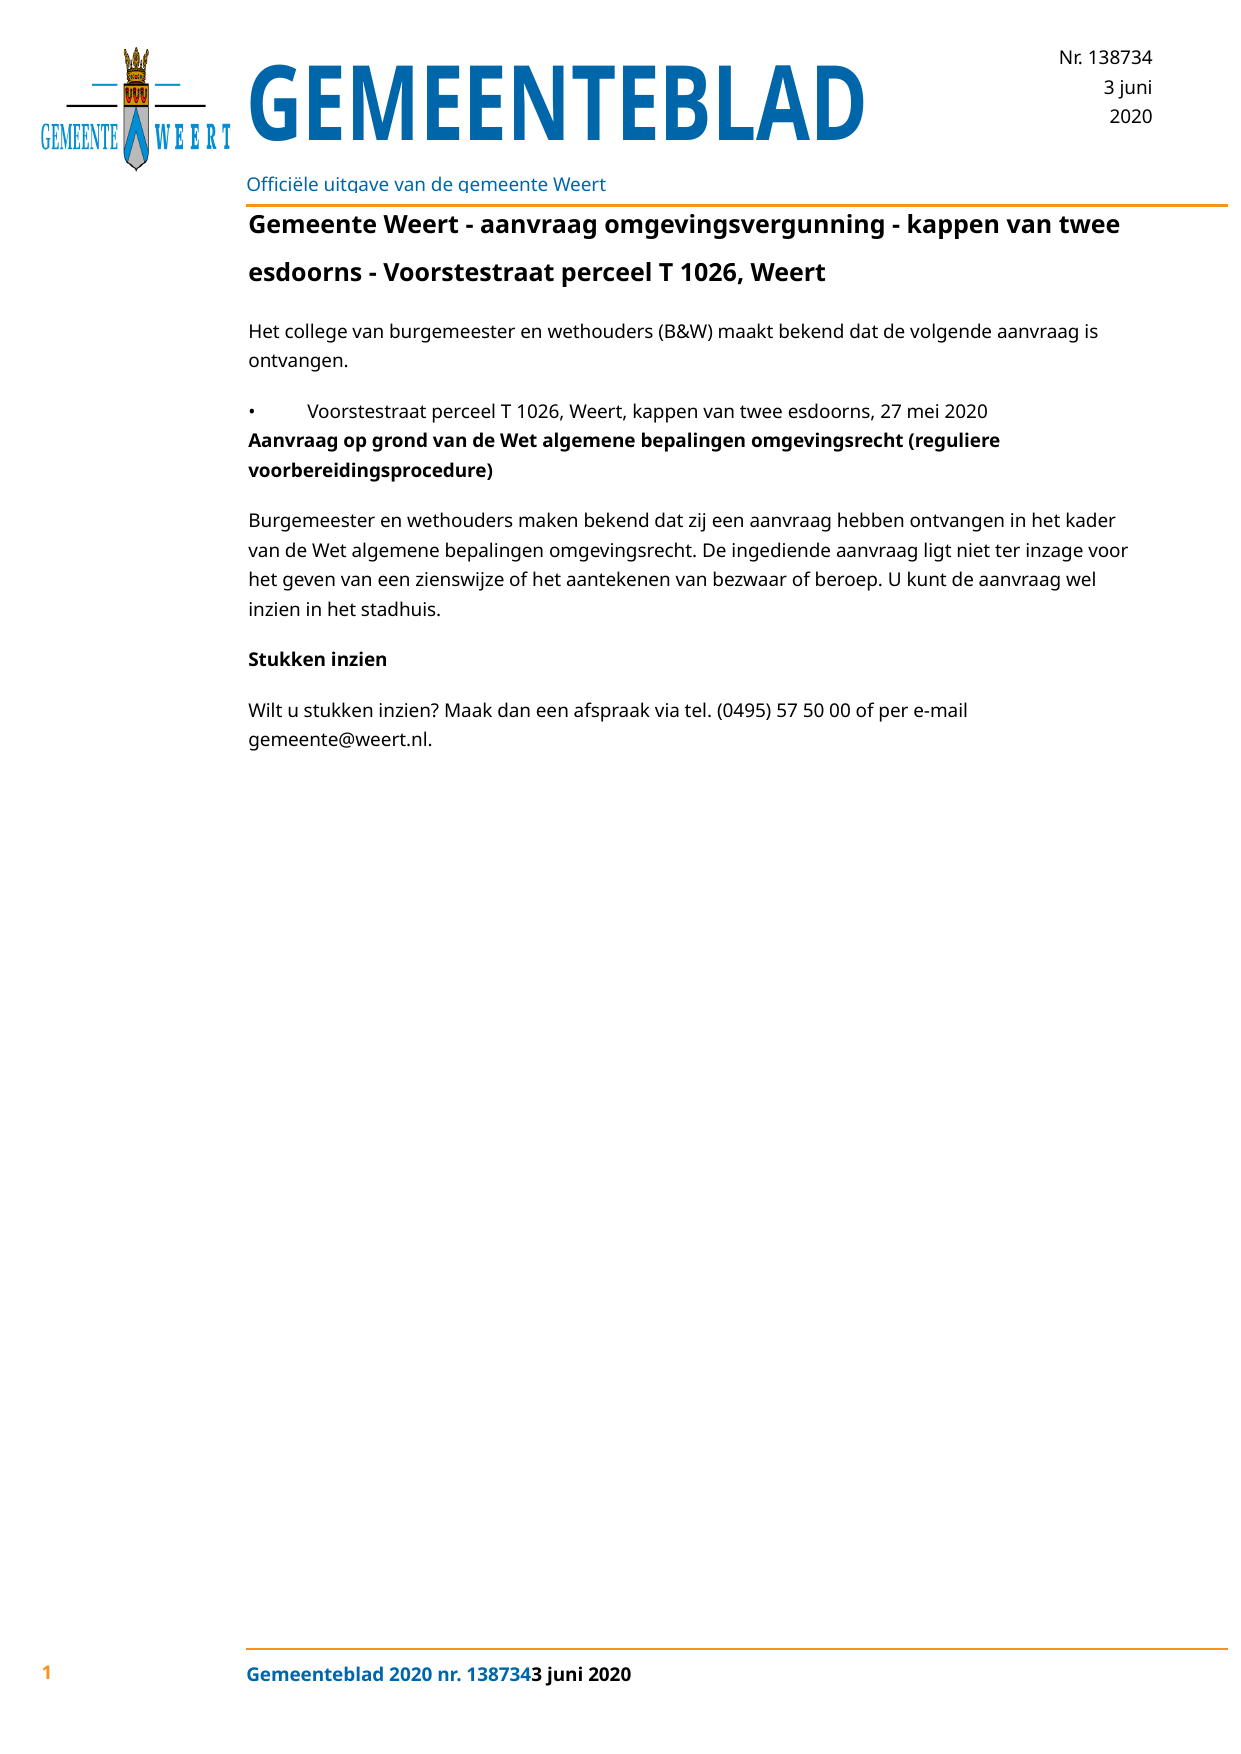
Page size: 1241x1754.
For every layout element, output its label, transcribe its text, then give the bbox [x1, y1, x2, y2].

picture [41, 47, 231, 172]
text Wilt u stukken inzien? Maak dan een afspraak via tel. (0495) 57 50 00 of per e-mail gemeente@weert.nl. [248, 697, 1152, 752]
list Voorstestraat perceel T 1026, Weert, kappen van twee esdoorns, 27 mei 2020 [248, 398, 1152, 424]
text Aanvraag op grond van de Wet algemene bepalingen omgevingsrecht (reguliere voorbereidingsprocedure) [248, 427, 1152, 483]
text Gemeente Weert - aanvraag omgevingsvergunning - kappen van twee esdoorns - Voorstestraat perceel T 1026, Weert [248, 207, 1152, 288]
text Het college van burgemeester en wethouders (B&W) maakt bekend dat de volgende aanvraag is ontvangen. [248, 318, 1152, 373]
text Burgemeester en wethouders maken bekend dat zij een aanvraag hebben ontvangen in het kader van de Wet algemene bepalingen omgevingsrecht. De ingediende aanvraag ligt niet ter inzage voor het geven van een zienswijze of het aantekenen van bezwaar of beroep. U kunt de aanvraag wel inzien in het stadhuis. [248, 507, 1152, 622]
text Stukken inzien [248, 647, 1152, 672]
